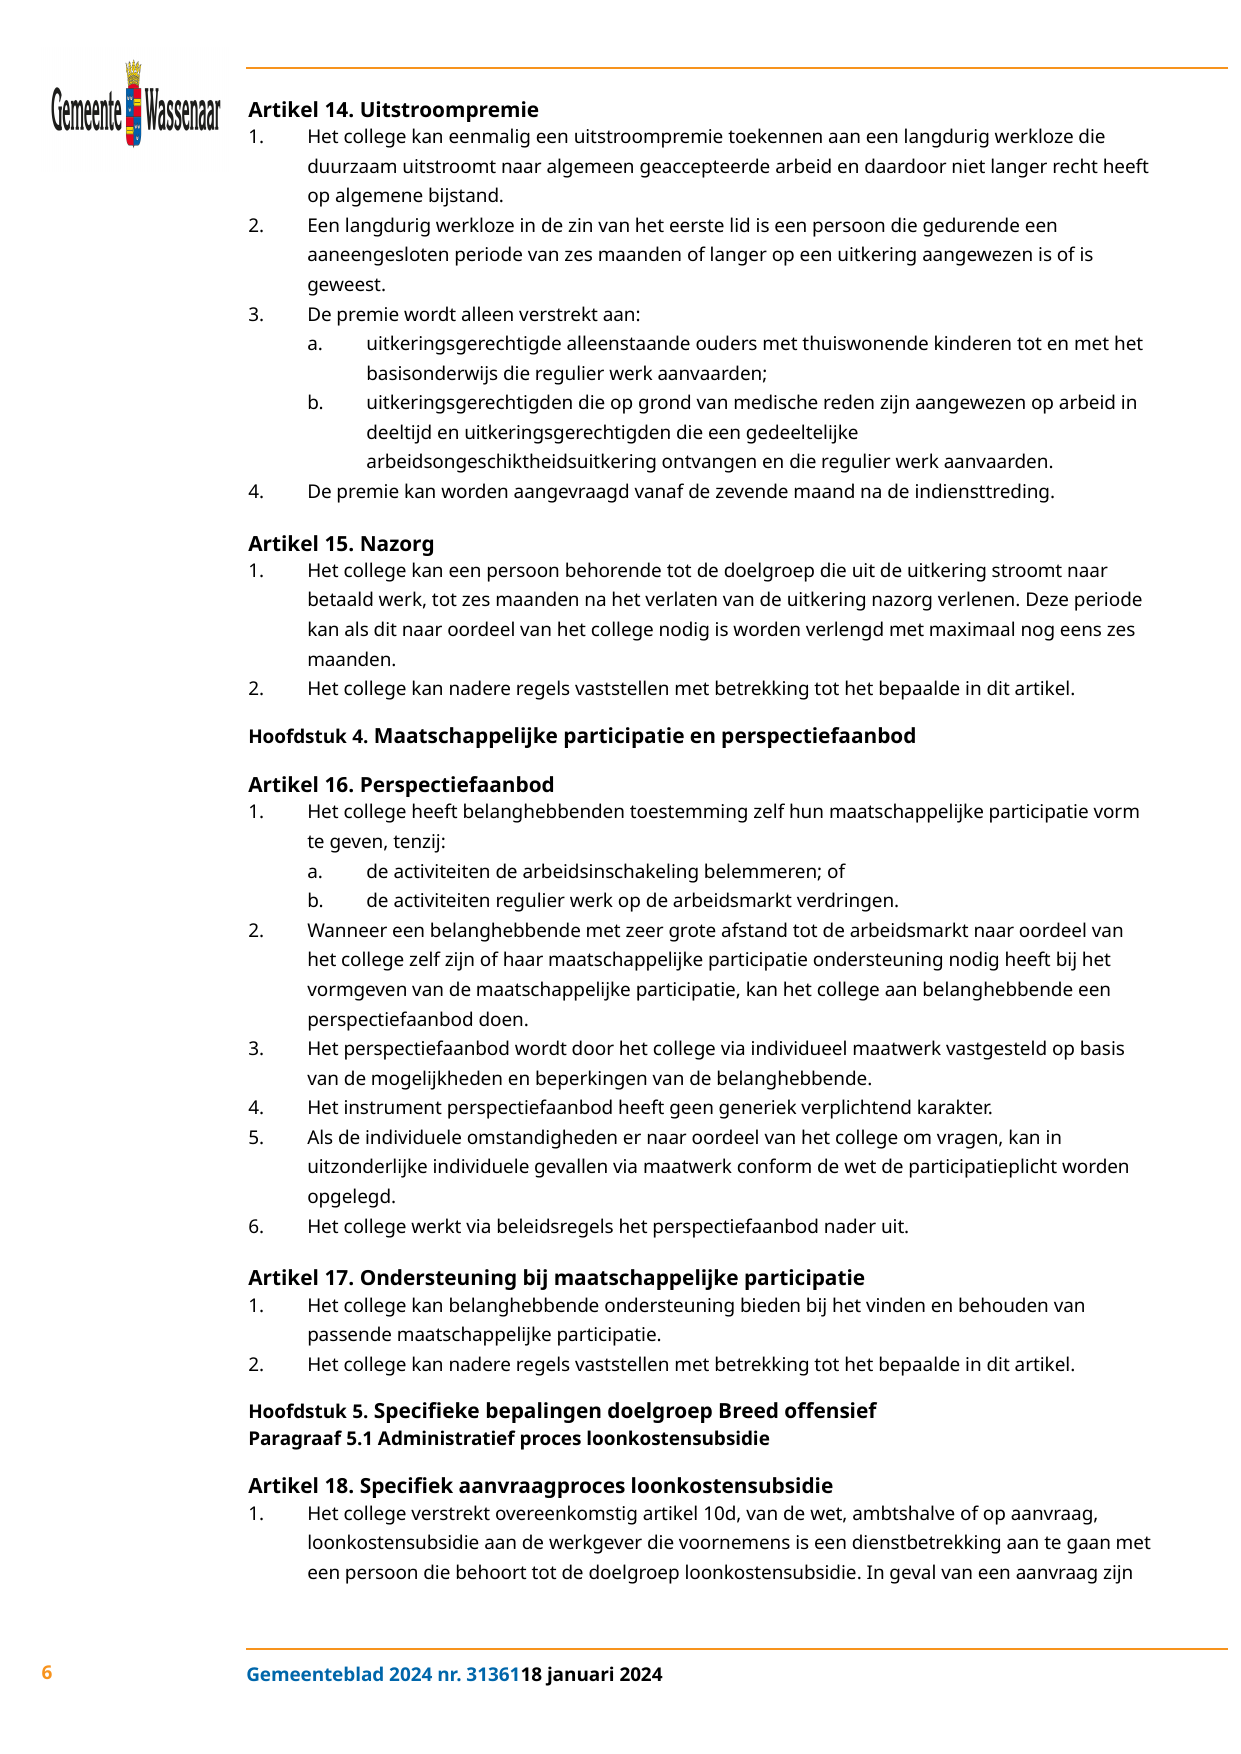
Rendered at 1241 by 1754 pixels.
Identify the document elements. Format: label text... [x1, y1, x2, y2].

text Artikel 17. Ondersteuning bij maatschappelijke participatie [248, 1263, 1152, 1292]
list Het college heeft belanghebbenden toestemming zelf hun maatschappelijke participatie vorm te geven, tenzij: [248, 799, 1152, 854]
list de activiteiten de arbeidsinschakeling belemmeren; of [307, 858, 1152, 884]
picture [41, 47, 231, 172]
text Artikel 18. Specifiek aanvraagproces loonkostensubsidie [248, 1472, 1152, 1500]
text Artikel 14. Uitstroompremie [248, 95, 1152, 123]
list Het college kan eenmalig een uitstroompremie toekennen aan een langdurig werkloze die duurzaam uitstroomt naar algemeen geaccepteerde arbeid en daardoor niet langer recht heeft op algemene bijstand. [248, 123, 1152, 208]
list uitkeringsgerechtigde alleenstaande ouders met thuiswonende kinderen tot en met het basisonderwijs die regulier werk aanvaarden; [307, 330, 1152, 386]
text Artikel 16. Perspectiefaanbod [248, 770, 1152, 799]
list uitkeringsgerechtigden die op grond van medische reden zijn aangewezen op arbeid in deeltijd en uitkeringsgerechtigden die een gedeeltelijke arbeidsongeschiktheidsuitkering ontvangen en die regulier werk aanvaarden. [307, 389, 1152, 474]
list de activiteiten regulier werk op de arbeidsmarkt verdringen. [307, 887, 1152, 913]
list Het instrument perspectiefaanbod heeft geen generiek verplichtend karakter. [248, 1094, 1152, 1120]
list Het college werkt via beleidsregels het perspectiefaanbod nader uit. [248, 1213, 1152, 1239]
list Wanneer een belanghebbende met zeer grote afstand tot de arbeidsmarkt naar oordeel van het college zelf zijn of haar maatschappelijke participatie ondersteuning nodig heeft bij het vormgeven van de maatschappelijke participatie, kan het college aan belanghebbende een perspectiefaanbod doen. [248, 917, 1152, 1032]
list De premie kan worden aangevraagd vanaf de zevende maand na de indiensttreding. [248, 478, 1152, 504]
list Een langdurig werkloze in de zin van het eerste lid is een persoon die gedurende een aaneengesloten periode van zes maanden of langer op een uitkering aangewezen is of is geweest. [248, 212, 1152, 297]
text Hoofdstuk 5. Specifieke bepalingen doelgroep Breed offensief [248, 1397, 1152, 1425]
list Het college kan nadere regels vaststellen met betrekking tot het bepaalde in dit artikel. [248, 675, 1152, 701]
list Het college kan belanghebbende ondersteuning bieden bij het vinden en behouden van passende maatschappelijke participatie. [248, 1292, 1152, 1347]
text Paragraaf 5.1 Administratief proces loonkostensubsidie [248, 1425, 1152, 1451]
list Het perspectiefaanbod wordt door het college via individueel maatwerk vastgesteld op basis van de mogelijkheden en beperkingen van de belanghebbende. [248, 1035, 1152, 1091]
list Als de individuele omstandigheden er naar oordeel van het college om vragen, kan in uitzonderlijke individuele gevallen via maatwerk conform de wet de participatieplicht worden opgelegd. [248, 1124, 1152, 1209]
text Hoofdstuk 4. Maatschappelijke participatie en perspectiefaanbod [248, 721, 1152, 749]
list De premie wordt alleen verstrekt aan: [248, 301, 1152, 326]
list Het college kan een persoon behorende tot de doelgroep die uit de uitkering stroomt naar betaald werk, tot zes maanden na het verlaten van de uitkering nazorg verlenen. Deze periode kan als dit naar oordeel van het college nodig is worden verlengd met maximaal nog eens zes maanden. [248, 557, 1152, 672]
list Het college kan nadere regels vaststellen met betrekking tot het bepaalde in dit artikel. [248, 1351, 1152, 1377]
list Het college verstrekt overeenkomstig artikel 10d, van de wet, ambtshalve of op aanvraag, loonkostensubsidie aan de werkgever die voornemens is een dienstbetrekking aan te gaan met een persoon die behoort tot de doelgroep loonkostensubsidie. In geval van een aanvraag zijn [248, 1500, 1152, 1585]
text Artikel 15. Nazorg [248, 529, 1152, 557]
